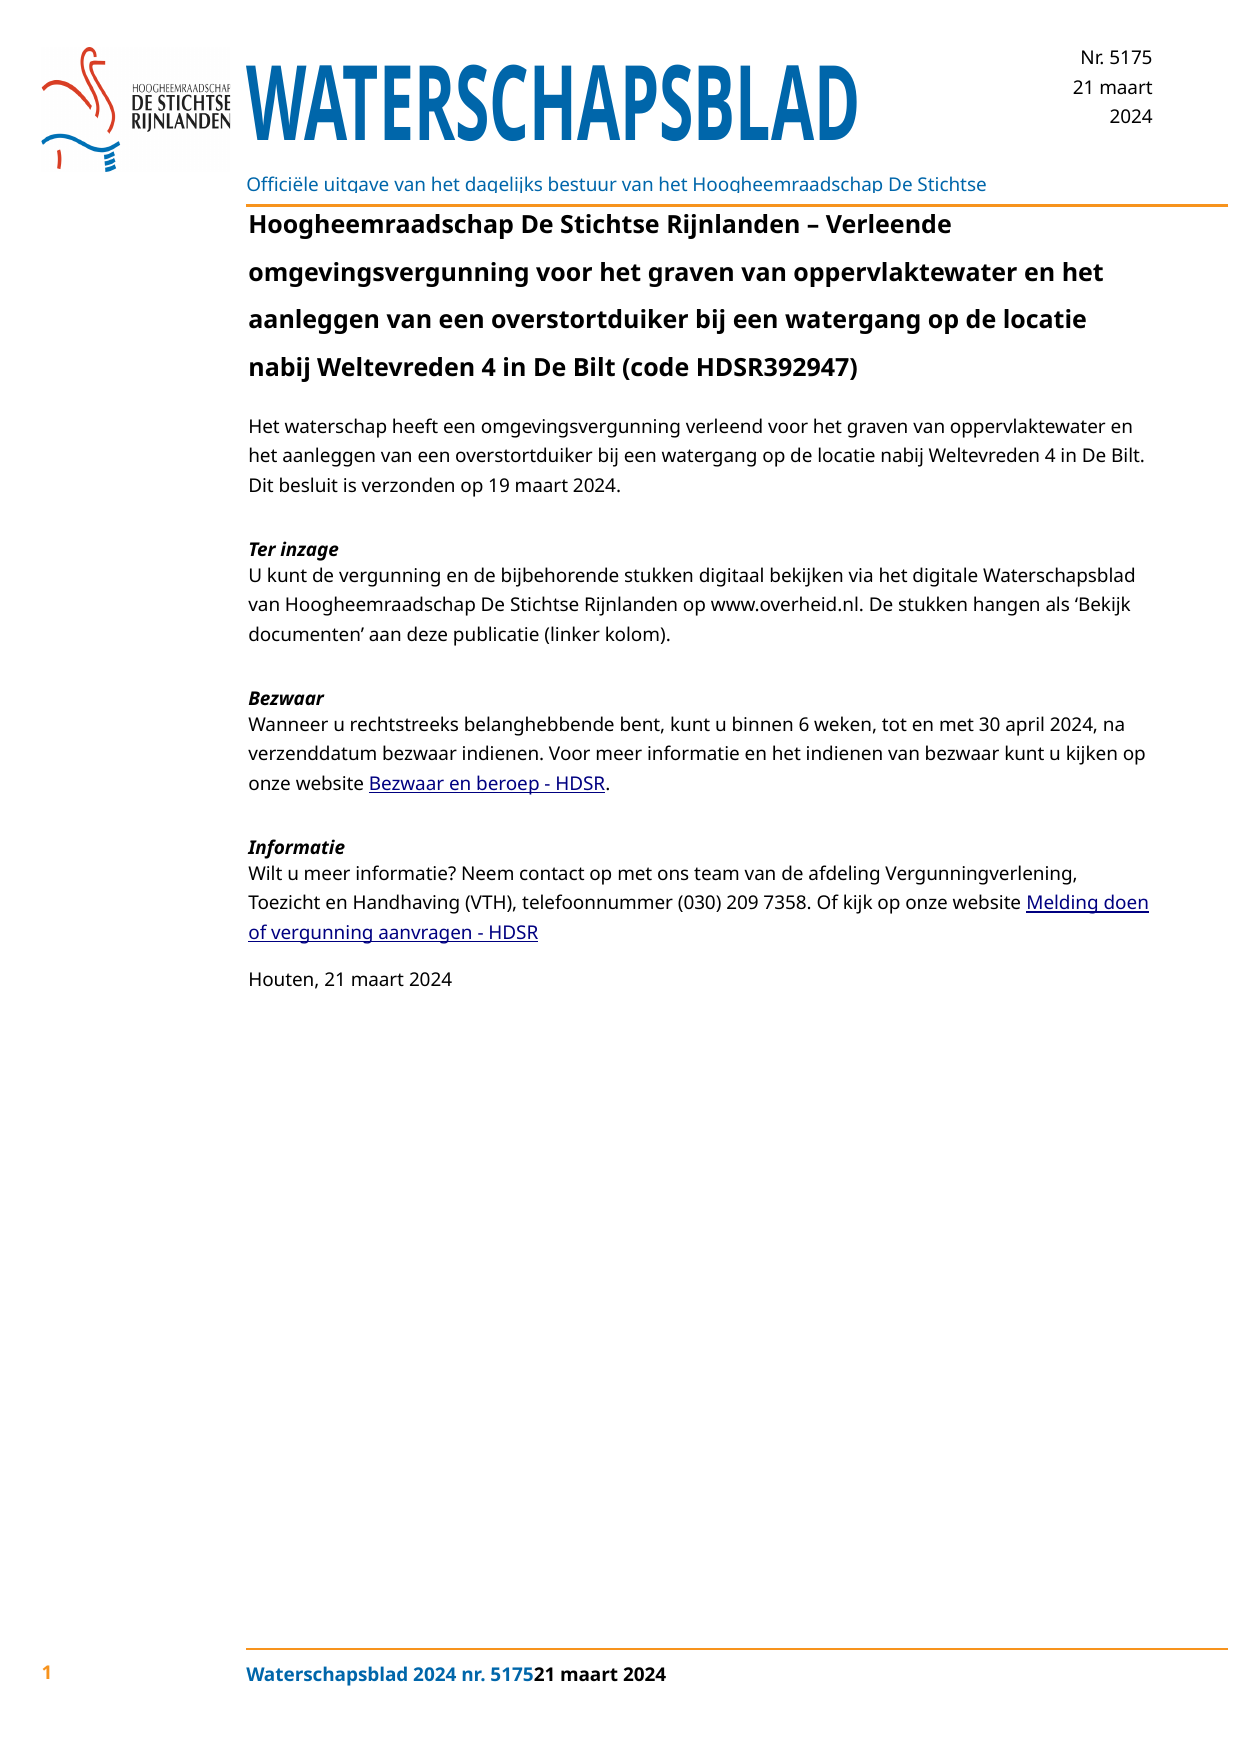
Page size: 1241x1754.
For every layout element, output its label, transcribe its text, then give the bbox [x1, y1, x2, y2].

text Ter inzage [248, 536, 1152, 562]
text Hoogheemraadschap De Stichtse Rijnlanden – Verleende omgevingsvergunning voor het graven van oppervlaktewater en het aanleggen van een overstortduiker bij een watergang op de locatie nabij Weltevreden 4 in De Bilt (code HDSR392947) [248, 207, 1152, 384]
picture [41, 47, 231, 172]
text Wanneer u rechtstreeks belanghebbende bent, kunt u binnen 6 weken, tot en met 30 april 2024, na verzenddatum bezwaar indienen. Voor meer informatie en het indienen van bezwaar kunt u kijken op onze website Bezwaar en beroep - HDSR. [248, 711, 1152, 796]
text Het waterschap heeft een omgevingsvergunning verleend voor het graven van oppervlaktewater en het aanleggen van een overstortduiker bij een watergang op de locatie nabij Weltevreden 4 in De Bilt. Dit besluit is verzonden op 19 maart 2024. [248, 413, 1152, 498]
text U kunt de vergunning en de bijbehorende stukken digitaal bekijken via het digitale Waterschapsblad van Hoogheemraadschap De Stichtse Rijnlanden op www.overheid.nl. De stukken hangen als ‘Bekijk documenten’ aan deze publicatie (linker kolom). [248, 562, 1152, 647]
text Bezwaar [248, 685, 1152, 711]
text Houten, 21 maart 2024 [248, 967, 1152, 992]
text Wilt u meer informatie? Neem contact op met ons team van de afdeling Vergunningverlening, Toezicht en Handhaving (VTH), telefoonnummer (030) 209 7358. Of kijk op onze website Melding doen of vergunning aanvragen - HDSR [248, 860, 1152, 944]
text Informatie [248, 834, 1152, 860]
